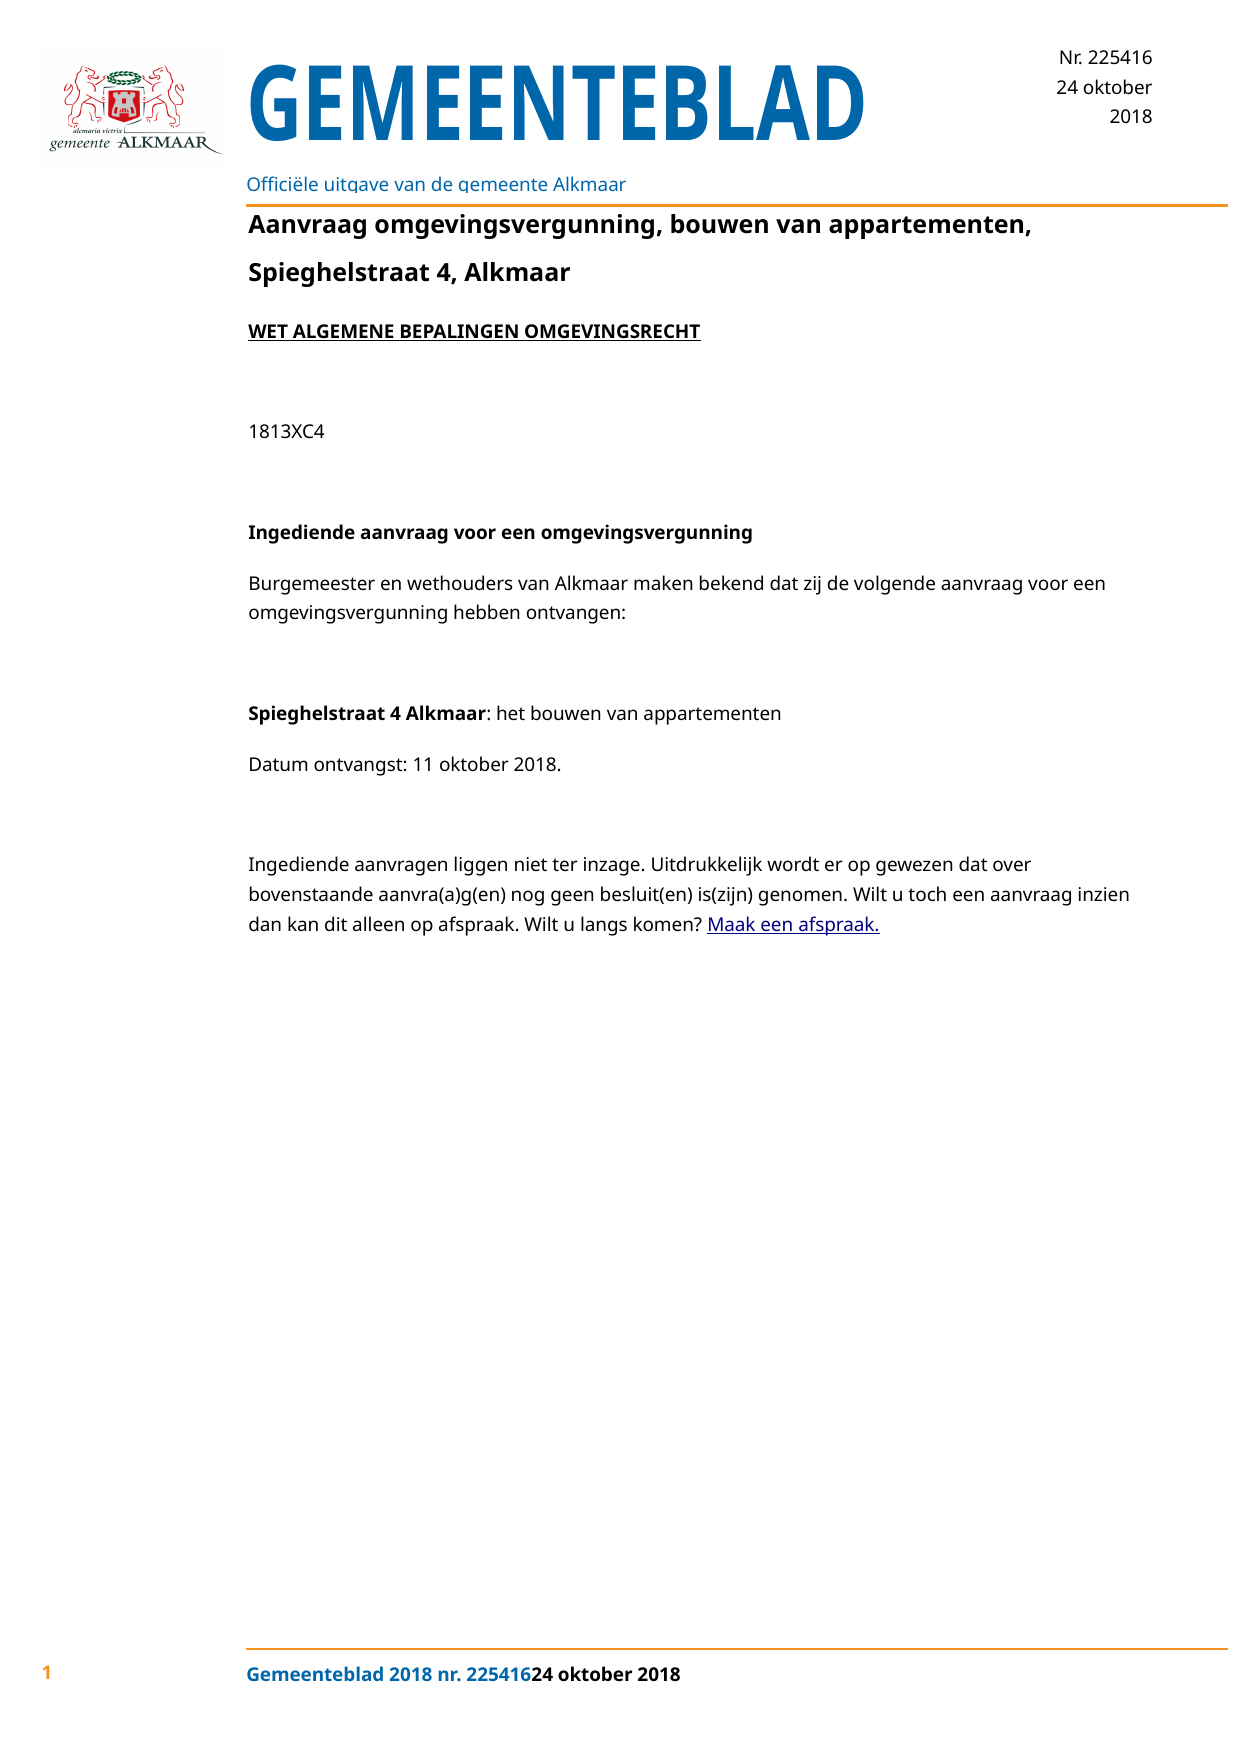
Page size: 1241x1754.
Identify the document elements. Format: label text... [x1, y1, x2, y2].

text Spieghelstraat 4 Alkmaar: het bouwen van appartementen [248, 700, 1152, 726]
picture [41, 47, 231, 172]
text 1813XC4 [248, 419, 1152, 444]
text Aanvraag omgevingsvergunning, bouwen van appartementen, Spieghelstraat 4, Alkmaar [248, 207, 1152, 288]
text Ingediende aanvragen liggen niet ter inzage. Uitdrukkelijk wordt er op gewezen dat over bovenstaande aanvra(a)g(en) nog geen besluit(en) is(zijn) genomen. Wilt u toch een aanvraag inzien dan kan dit alleen op afspraak. Wilt u langs komen? Maak een afspraak. [248, 852, 1152, 937]
text Ingediende aanvraag voor een omgevingsvergunning [248, 519, 1152, 545]
text WET ALGEMENE BEPALINGEN OMGEVINGSRECHT [248, 318, 1152, 344]
text Datum ontvangst: 11 oktober 2018. [248, 751, 1152, 777]
text Burgemeester en wethouders van Alkmaar maken bekend dat zij de volgende aanvraag voor een omgevingsvergunning hebben ontvangen: [248, 570, 1152, 625]
